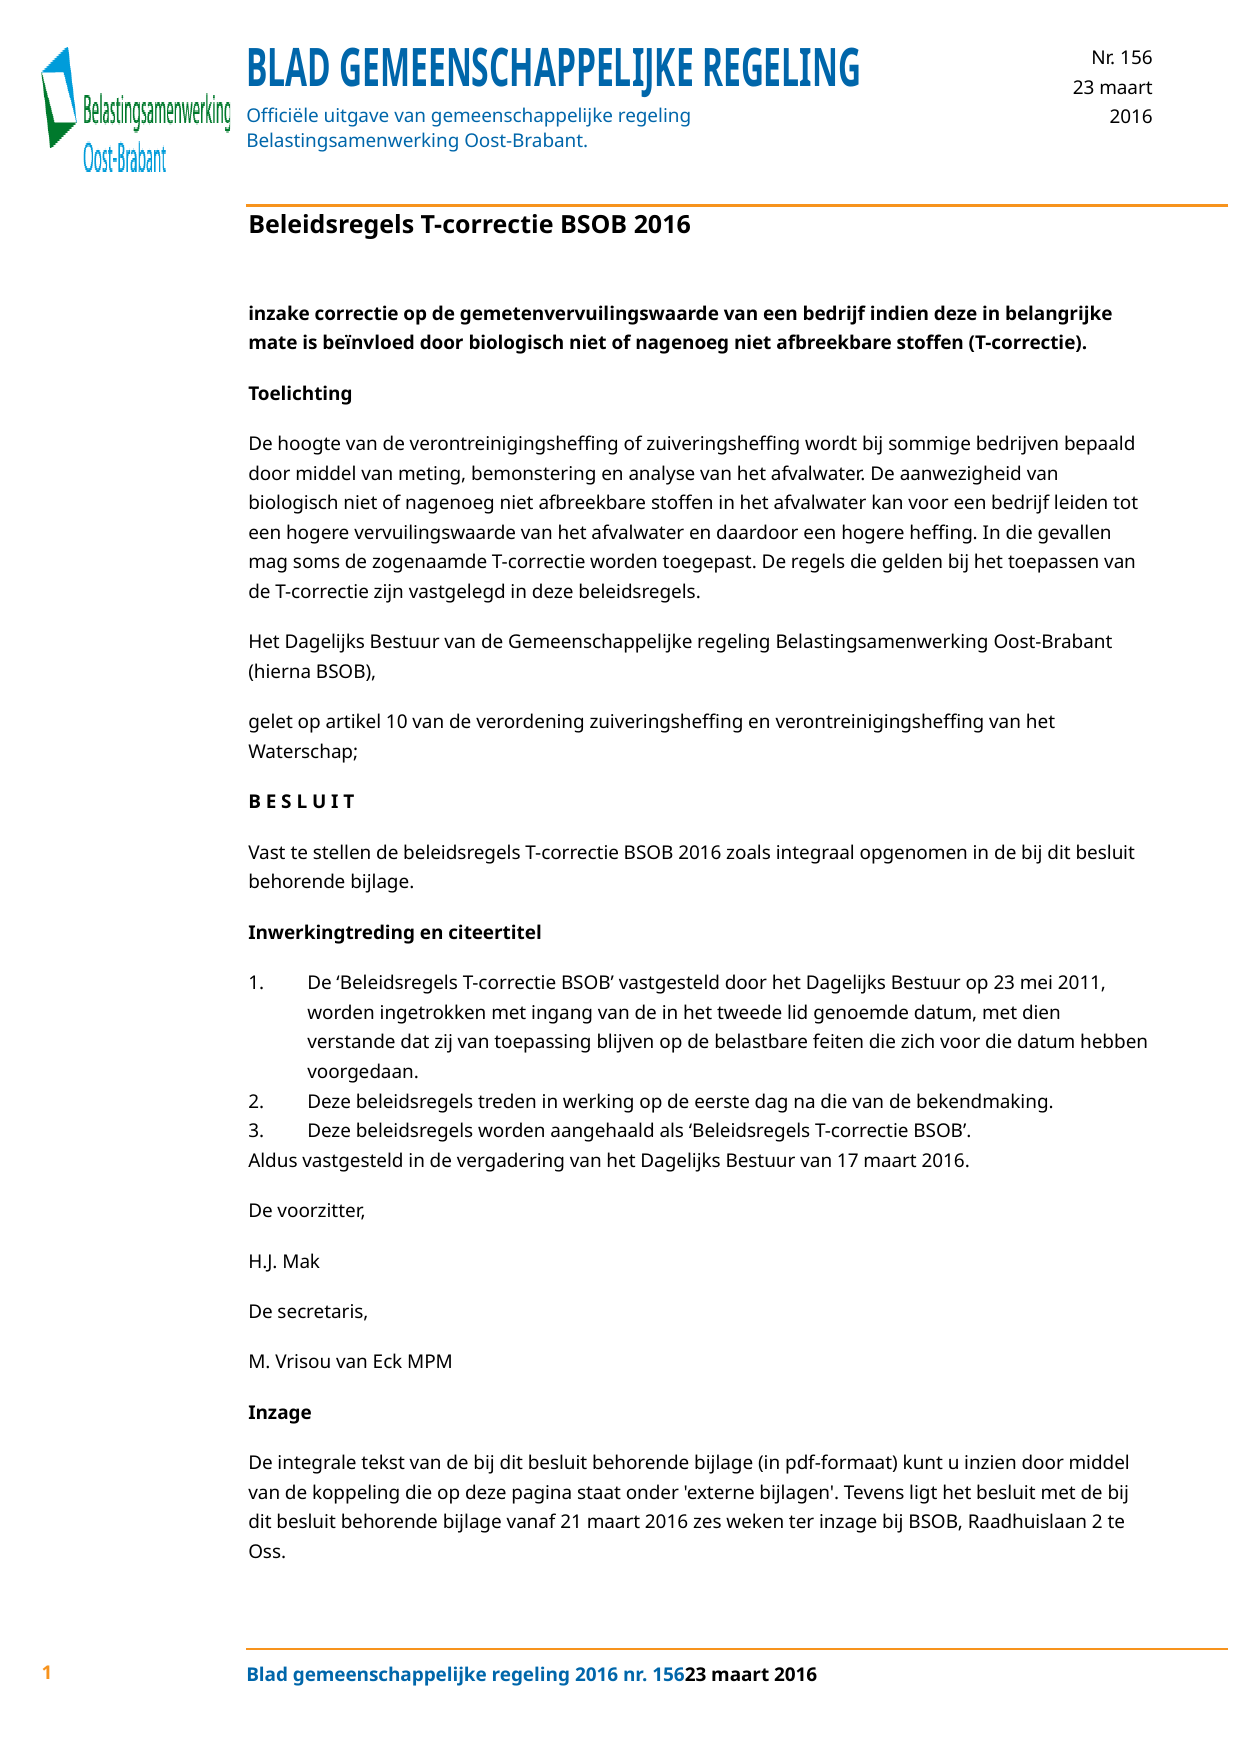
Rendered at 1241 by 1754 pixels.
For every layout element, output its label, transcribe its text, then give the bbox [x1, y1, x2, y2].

text H.J. Mak [248, 1248, 1152, 1273]
picture [91, 163, 96, 172]
list De ‘Beleidsregels T-correctie BSOB’ vastgesteld door het Dagelijks Bestuur op 23 mei 2011, worden ingetrokken met ingang van de in het tweede lid genoemde datum, met dien verstande dat zij van toepassing blijven op de belastbare feiten die zich voor die datum hebben voorgedaan. [248, 969, 1152, 1084]
text Beleidsregels T-correctie BSOB 2016 [248, 207, 1152, 241]
text M. Vrisou van Eck MPM [248, 1349, 1152, 1374]
text Inwerkingtreding en citeertitel [248, 919, 1152, 945]
text De integrale tekst van de bij dit besluit behorende bijlage (in pdf-formaat) kunt u inzien door middel van de koppeling die op deze pagina staat onder 'externe bijlagen'. Tevens ligt het besluit met de bij dit besluit behorende bijlage vanaf 21 maart 2016 zes weken ter inzage bij BSOB, Raadhuislaan 2 te Oss. [248, 1449, 1152, 1564]
text Vast te stellen de beleidsregels T-correctie BSOB 2016 zoals integraal opgenomen in de bij dit besluit behorende bijlage. [248, 839, 1152, 894]
text Het Dagelijks Bestuur van de Gemeenschappelijke regeling Belastingsamenwerking Oost-Brabant (hierna BSOB), [248, 629, 1152, 684]
text B E S L U I T [248, 789, 1152, 814]
list Deze beleidsregels worden aangehaald als ‘Beleidsregels T-correctie BSOB’. [248, 1117, 1152, 1143]
list Deze beleidsregels treden in werking op de eerste dag na die van de bekendmaking. [248, 1088, 1152, 1113]
text Toelichting [248, 380, 1152, 406]
picture [100, 161, 105, 172]
text inzake correctie op de gemetenvervuilingswaarde van een bedrijf indien deze in belangrijke mate is beïnvloed door biologisch niet of nagenoeg niet afbreekbare stoffen (T-correctie). [248, 300, 1152, 355]
text gelet op artikel 10 van de verordening zuiveringsheffing en verontreinigingsheffing van het Waterschap; [248, 709, 1152, 764]
text De hoogte van de verontreinigingsheffing of zuiveringsheffing wordt bij sommige bedrijven bepaald door middel van meting, bemonstering en analyse van het afvalwater. De aanwezigheid van biologisch niet of nagenoeg niet afbreekbare stoffen in het afvalwater kan voor een bedrijf leiden tot een hogere vervuilingswaarde van het afvalwater en daardoor een hogere heffing. In die gevallen mag soms de zogenaamde T-correctie worden toegepast. De regels die gelden bij het toepassen van de T-correctie zijn vastgelegd in deze beleidsregels. [248, 430, 1152, 604]
picture [129, 155, 134, 172]
text De voorzitter, [248, 1197, 1152, 1223]
picture [41, 47, 231, 172]
picture [86, 146, 91, 169]
text Aldus vastgesteld in de vergadering van het Dagelijks Bestuur van 17 maart 2016. [248, 1147, 1152, 1173]
text Inzage [248, 1399, 1152, 1425]
text De secretaris, [248, 1298, 1152, 1324]
